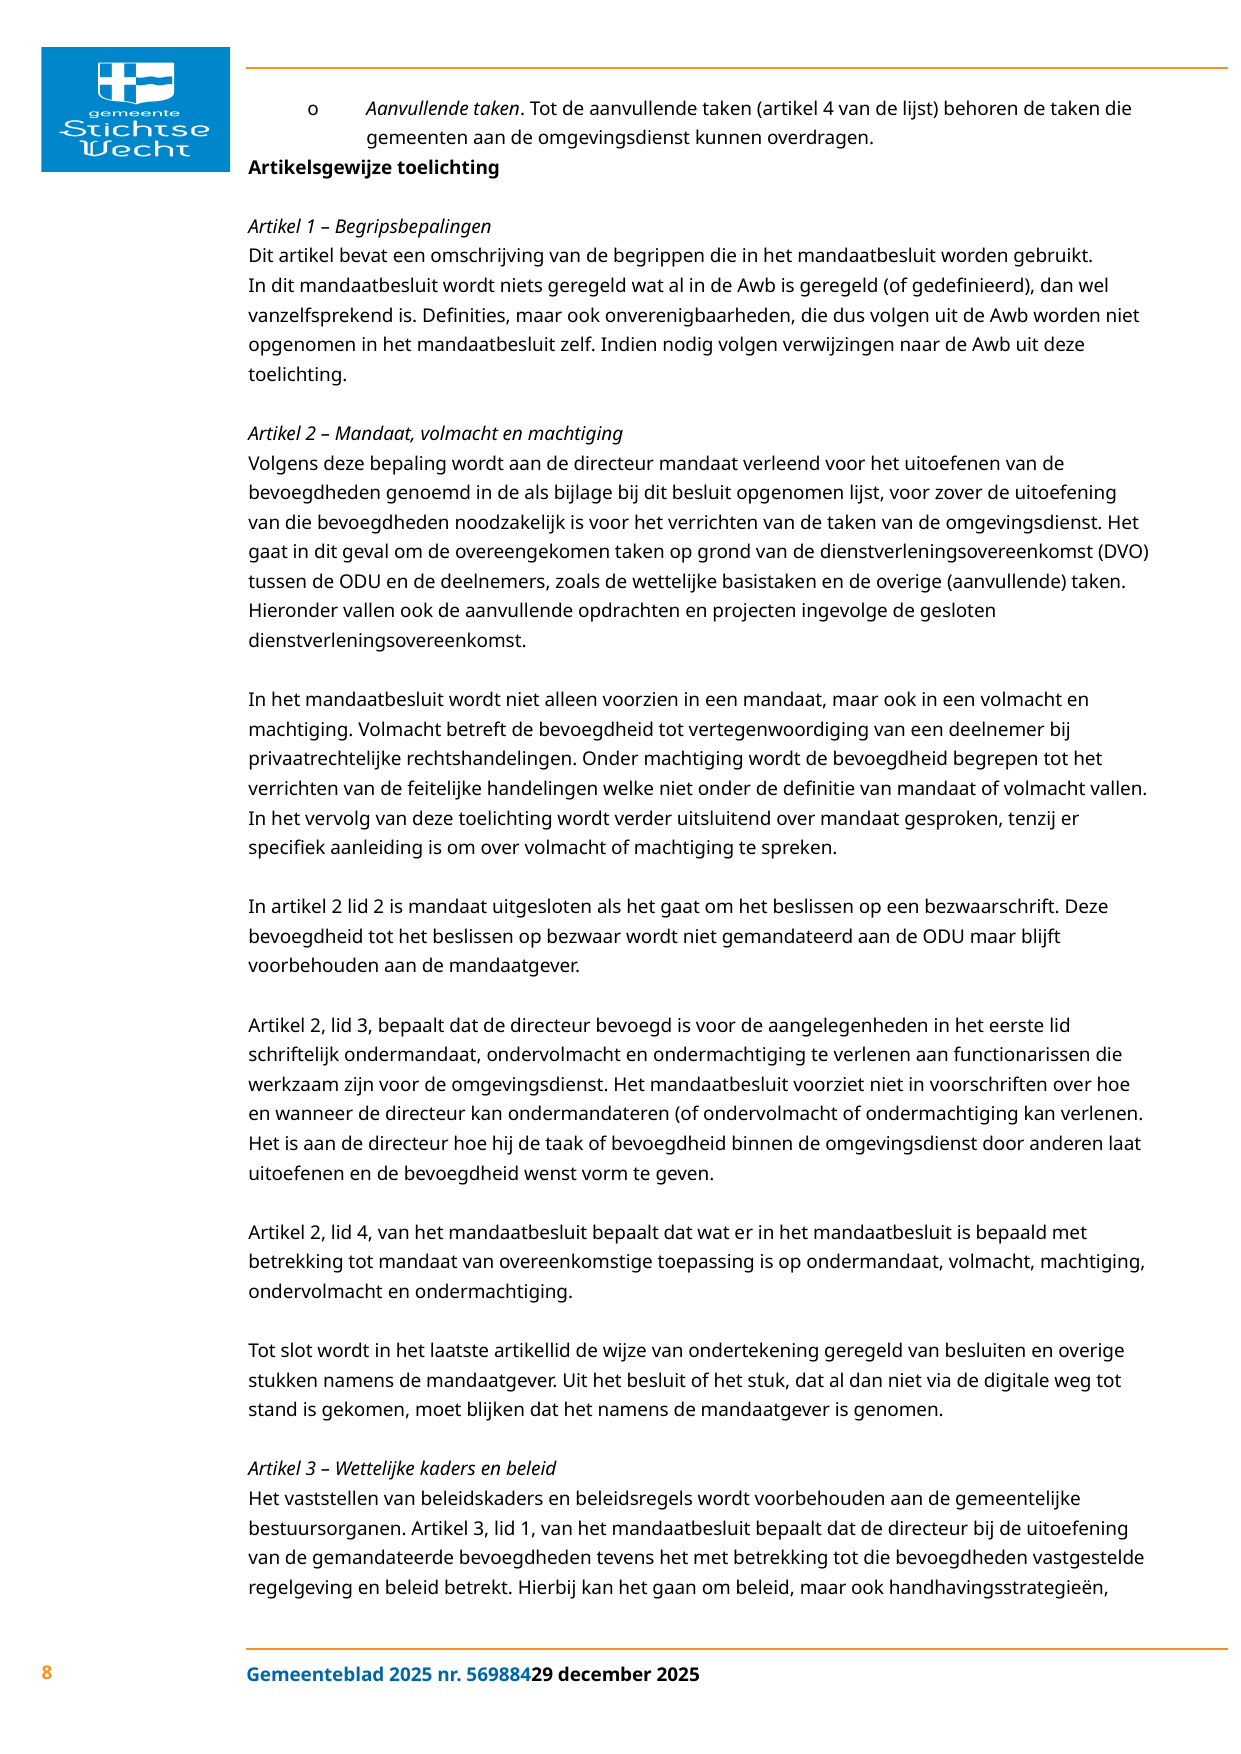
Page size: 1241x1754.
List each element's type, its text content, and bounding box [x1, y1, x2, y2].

text Artikelsgewijze toelichting [248, 154, 1152, 180]
text Dit artikel bevat een omschrijving van de begrippen die in het mandaatbesluit worden gebruikt. [248, 243, 1152, 268]
text In dit mandaatbesluit wordt niets geregeld wat al in de Awb is geregeld (of gedefinieerd), dan wel vanzelfsprekend is. Definities, maar ook onverenigbaarheden, die dus volgen uit de Awb worden niet opgenomen in het mandaatbesluit zelf. Indien nodig volgen verwijzingen naar de Awb uit deze toelichting. [248, 272, 1152, 387]
text Artikel 2 – Mandaat, volmacht en machtiging [248, 420, 1152, 446]
picture [137, 63, 174, 103]
text In het vervolg van deze toelichting wordt verder uitsluitend over mandaat gesproken, tenzij er specifiek aanleiding is om over volmacht of machtiging te spreken. [248, 805, 1152, 860]
text Artikel 2, lid 3, bepaalt dat de directeur bevoegd is voor de aangelegenheden in het eerste lid schriftelijk ondermandaat, ondervolmacht en ondermachtiging te verlenen aan functionarissen die werkzaam zijn voor de omgevingsdienst. Het mandaatbesluit voorziet niet in voorschriften over hoe en wanneer de directeur kan ondermandateren (of ondervolmacht of ondermachtiging kan verlenen. Het is aan de directeur hoe hij de taak of bevoegdheid binnen de omgevingsdienst door anderen laat uitoefenen en de bevoegdheid wenst vorm te geven. [248, 1012, 1152, 1186]
text Volgens deze bepaling wordt aan de directeur mandaat verleend voor het uitoefenen van de bevoegdheden genoemd in de als bijlage bij dit besluit opgenomen lijst, voor zover de uitoefening van die bevoegdheden noodzakelijk is voor het verrichten van de taken van de omgevingsdienst. Het gaat in dit geval om de overeengekomen taken op grond van de dienstverleningsovereenkomst (DVO) tussen de ODU en de deelnemers, zoals de wettelijke basistaken en de overige (aanvullende) taken. Hieronder vallen ook de aanvullende opdrachten en projecten ingevolge de gesloten dienstverleningsovereenkomst. [248, 450, 1152, 653]
text In artikel 2 lid 2 is mandaat uitgesloten als het gaat om het beslissen op een bezwaarschrift. Deze bevoegdheid tot het beslissen op bezwaar wordt niet gemandateerd aan de ODU maar blijft voorbehouden aan de mandaatgever. [248, 893, 1152, 978]
text In het mandaatbesluit wordt niet alleen voorzien in een mandaat, maar ook in een volmacht en machtiging. Volmacht betreft de bevoegdheid tot vertegenwoordiging van een deelnemer bij privaatrechtelijke rechtshandelingen. Onder machtiging wordt de bevoegdheid begrepen tot het verrichten van de feitelijke handelingen welke niet onder de definitie van mandaat of volmacht vallen. [248, 686, 1152, 801]
text Artikel 3 – Wettelijke kaders en beleid [248, 1456, 1152, 1481]
picture [99, 63, 135, 101]
text Het vaststellen van beleidskaders en beleidsregels wordt voorbehouden aan de gemeentelijke bestuursorganen. Artikel 3, lid 1, van het mandaatbesluit bepaalt dat de directeur bij de uitoefening van de gemandateerde bevoegdheden tevens het met betrekking tot die bevoegdheden vastgestelde regelgeving en beleid betrekt. Hierbij kan het gaan om beleid, maar ook handhavingsstrategieën, [248, 1485, 1152, 1600]
text Artikel 1 – Begripsbepalingen [248, 213, 1152, 239]
list Aanvullende taken. Tot de aanvullende taken (artikel 4 van de lijst) behoren de taken die gemeenten aan de omgevingsdienst kunnen overdragen. [307, 95, 1152, 150]
text Tot slot wordt in het laatste artikellid de wijze van ondertekening geregeld van besluiten en overige stukken namens de mandaatgever. Uit het besluit of het stuk, dat al dan niet via de digitale weg tot stand is gekomen, moet blijken dat het namens de mandaatgever is genomen. [248, 1337, 1152, 1422]
text Artikel 2, lid 4, van het mandaatbesluit bepaalt dat wat er in het mandaatbesluit is bepaald met betrekking tot mandaat van overeenkomstige toepassing is op ondermandaat, volmacht, machtiging, ondervolmacht en ondermachtiging. [248, 1219, 1152, 1304]
